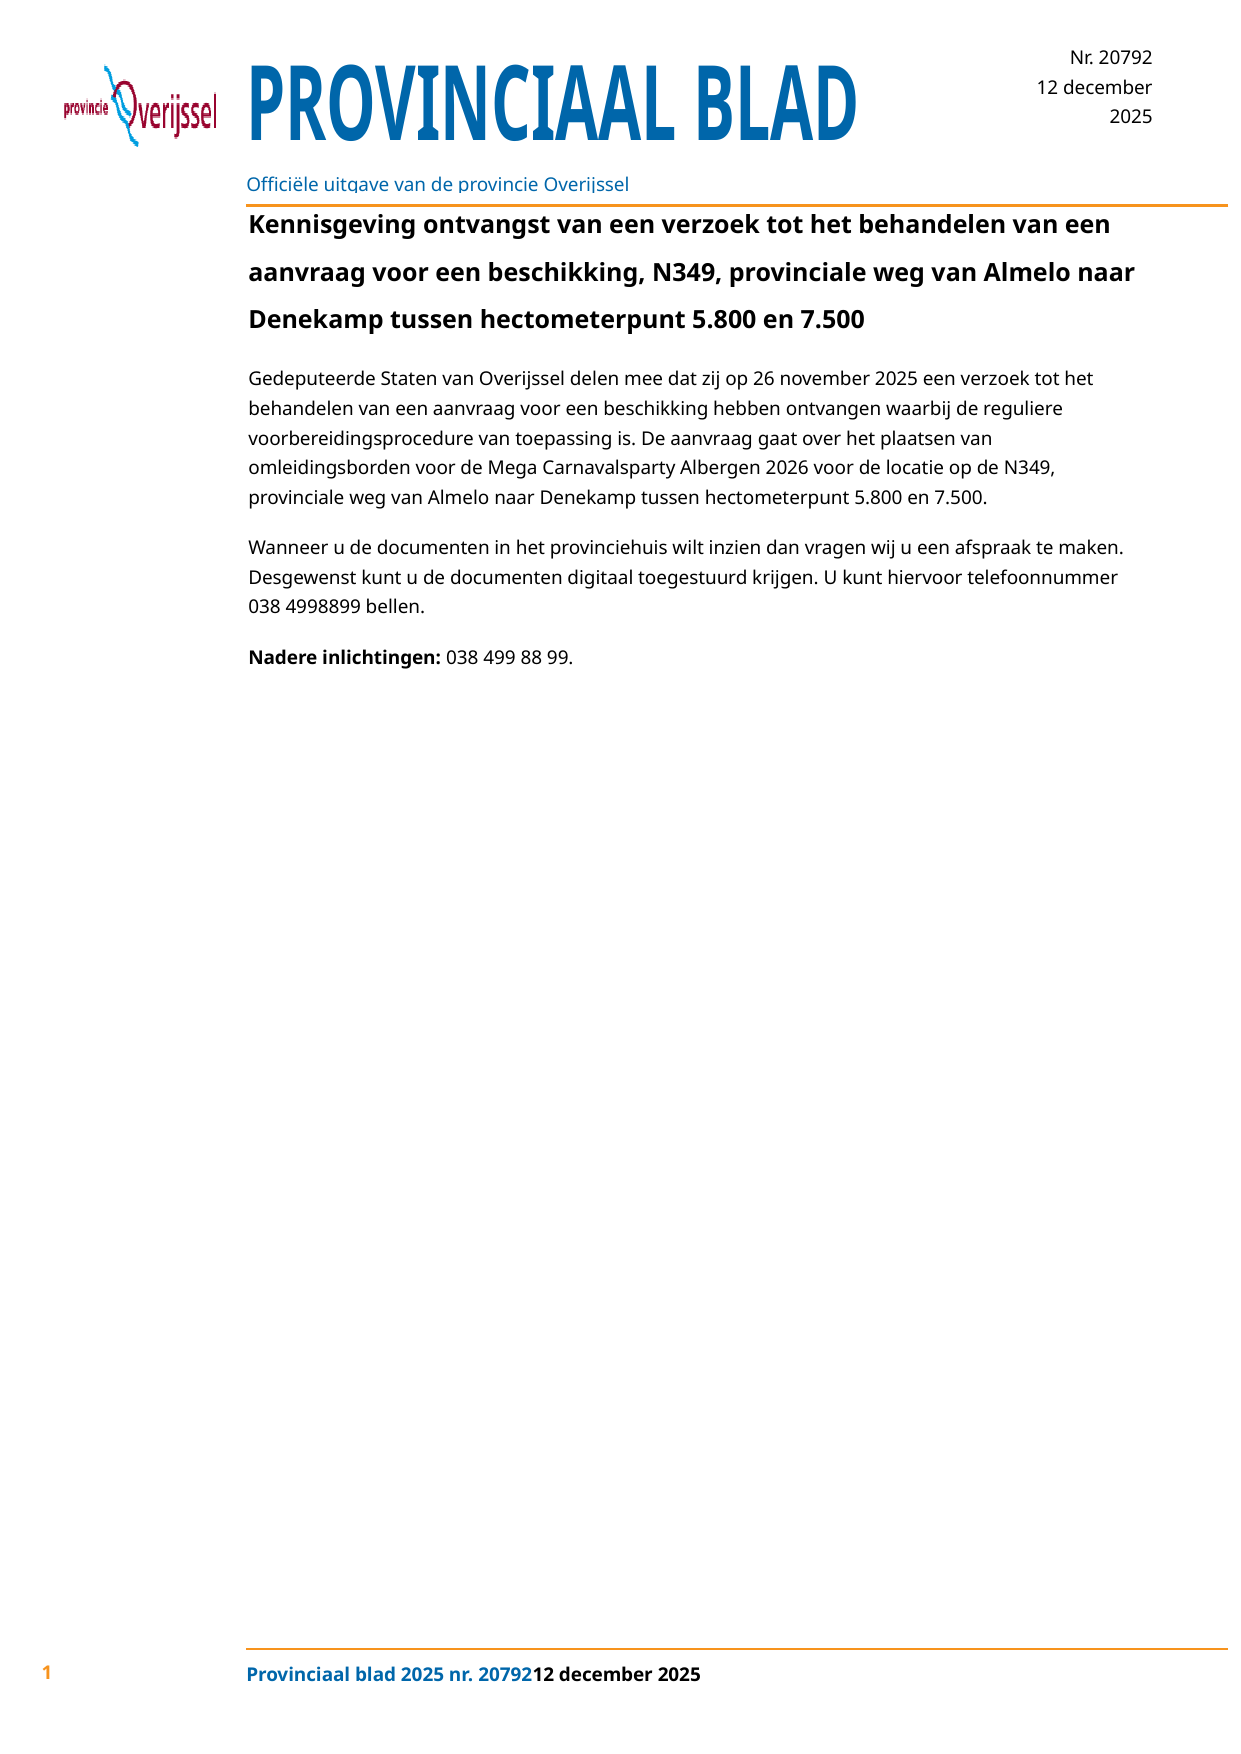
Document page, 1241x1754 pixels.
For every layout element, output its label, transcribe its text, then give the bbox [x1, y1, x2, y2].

text Wanneer u de documenten in het provinciehuis wilt inzien dan vragen wij u een afspraak te maken. Desgewenst kunt u de documenten digitaal toegestuurd krijgen. U kunt hiervoor telefoonnummer 038 4998899 bellen. [248, 534, 1152, 619]
text Nadere inlichtingen: 038 499 88 99. [248, 644, 1152, 669]
text Kennisgeving ontvangst van een verzoek tot het behandelen van een aanvraag voor een beschikking, N349, provinciale weg van Almelo naar Denekamp tussen hectometerpunt 5.800 en 7.500 [248, 207, 1152, 336]
text Gedeputeerde Staten van Overijssel delen mee dat zij op 26 november 2025 een verzoek tot het behandelen van een aanvraag voor een beschikking hebben ontvangen waarbij de reguliere voorbereidingsprocedure van toepassing is. De aanvraag gaat over het plaatsen van omleidingsborden voor de Mega Carnavalsparty Albergen 2026 voor de locatie op de N349, provinciale weg van Almelo naar Denekamp tussen hectometerpunt 5.800 en 7.500. [248, 366, 1152, 509]
picture [41, 47, 231, 172]
